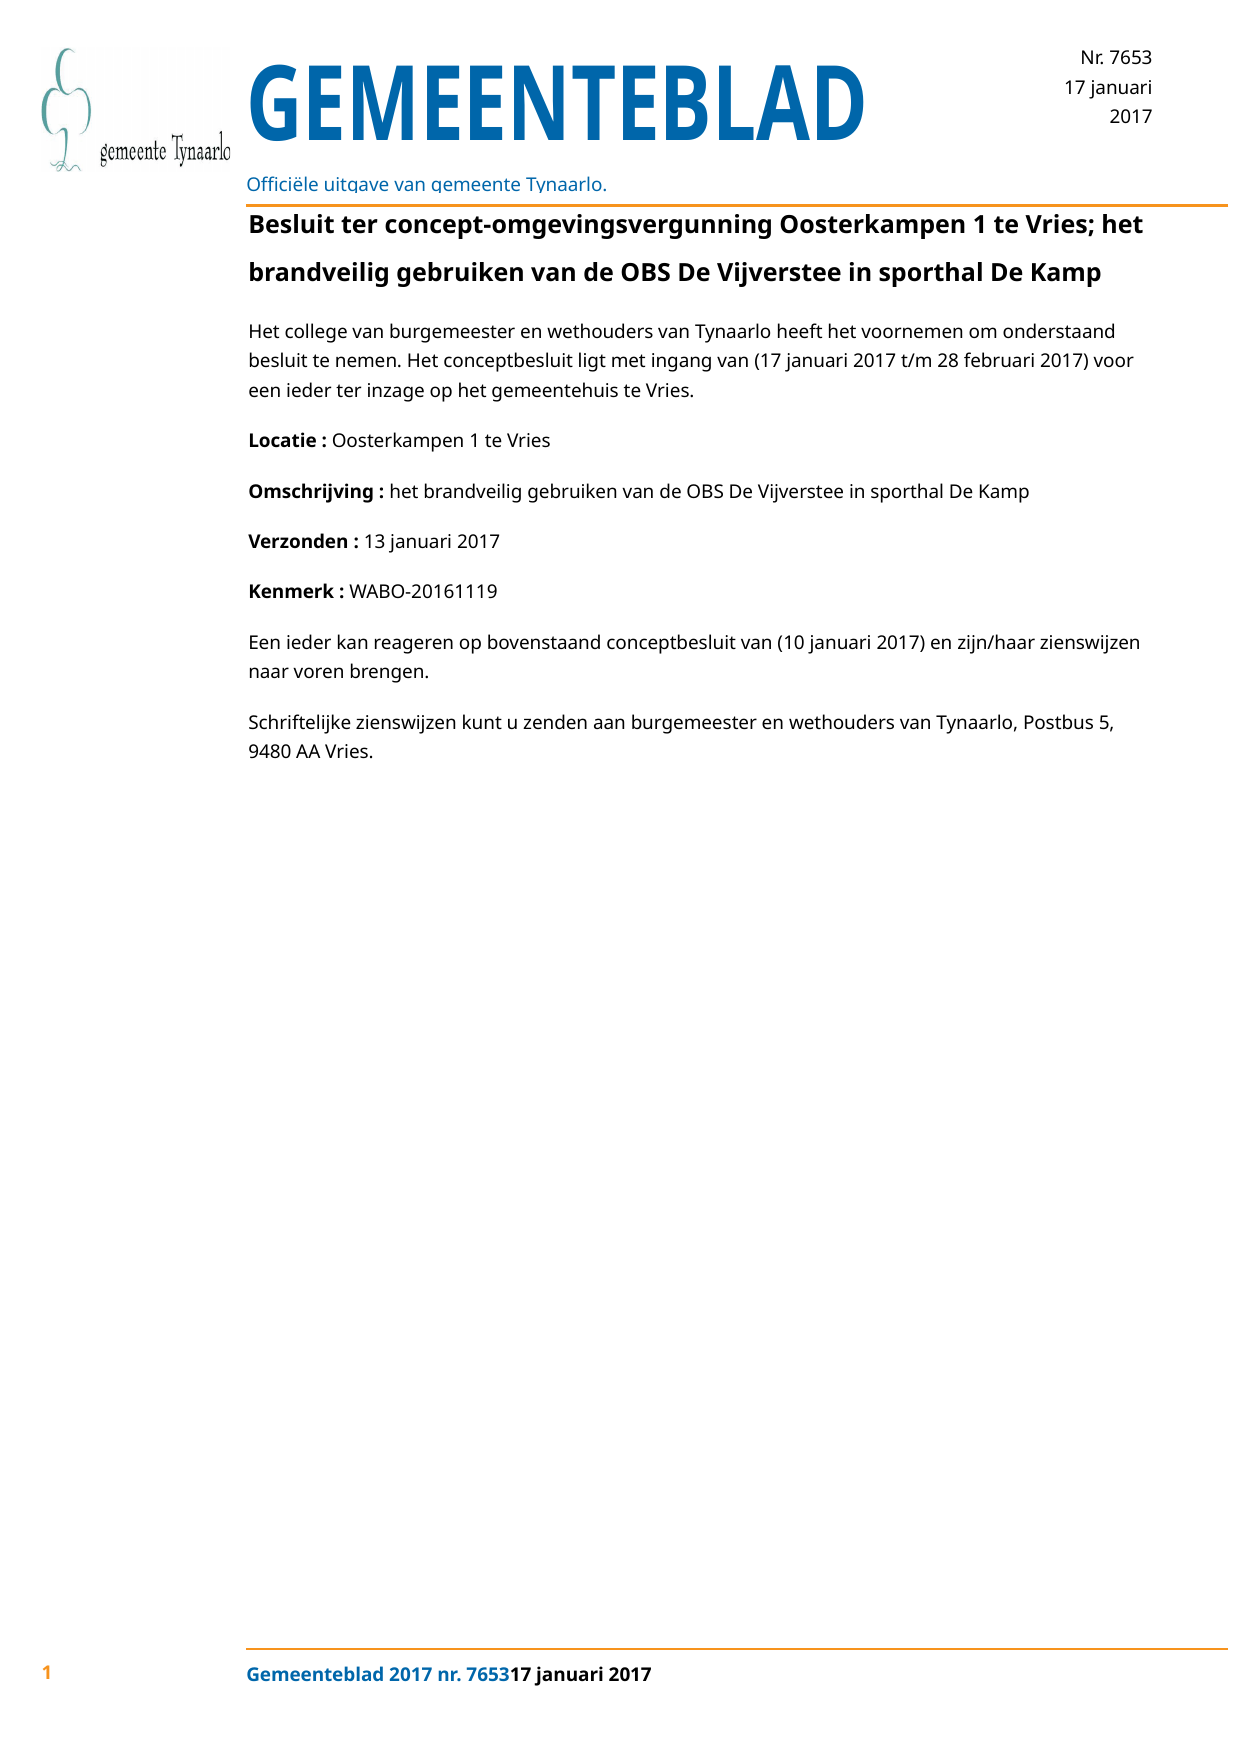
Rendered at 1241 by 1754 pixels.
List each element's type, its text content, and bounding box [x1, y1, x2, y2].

text Een ieder kan reageren op bovenstaand conceptbesluit van (10 januari 2017) en zijn/haar zienswijzen naar voren brengen. [248, 629, 1152, 684]
text Omschrijving : het brandveilig gebruiken van de OBS De Vijverstee in sporthal De Kamp [248, 478, 1152, 504]
text Besluit ter concept-omgevingsvergunning Oosterkampen 1 te Vries; het brandveilig gebruiken van de OBS De Vijverstee in sporthal De Kamp [248, 207, 1152, 288]
text Verzonden : 13 januari 2017 [248, 528, 1152, 554]
text Locatie : Oosterkampen 1 te Vries [248, 427, 1152, 453]
text Kenmerk : WABO-20161119 [248, 579, 1152, 604]
text Het college van burgemeester en wethouders van Tynaarlo heeft het voornemen om onderstaand besluit te nemen. Het conceptbesluit ligt met ingang van (17 januari 2017 t/m 28 februari 2017) voor een ieder ter inzage op het gemeentehuis te Vries. [248, 318, 1152, 403]
picture [41, 47, 231, 172]
text Schriftelijke zienswijzen kunt u zenden aan burgemeester en wethouders van Tynaarlo, Postbus 5, 9480 AA Vries. [248, 709, 1152, 764]
